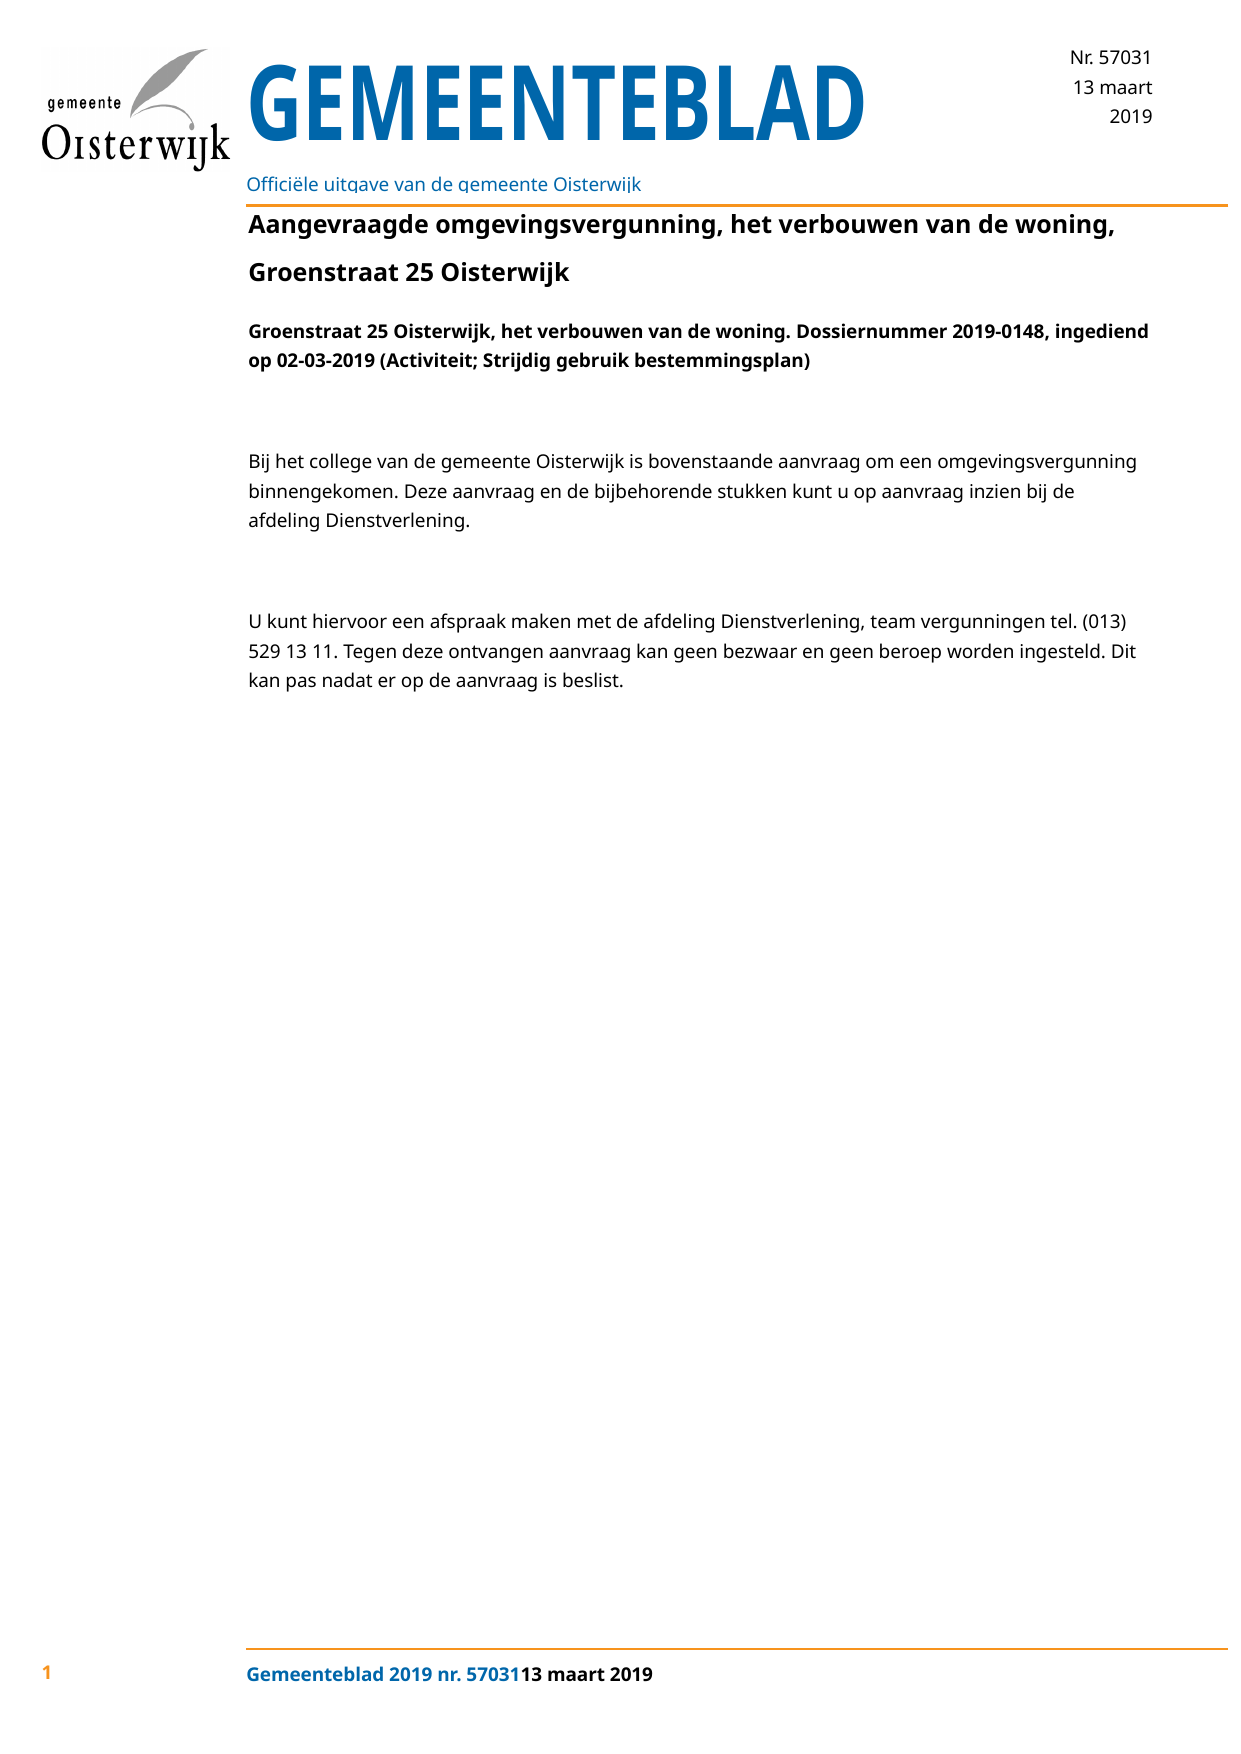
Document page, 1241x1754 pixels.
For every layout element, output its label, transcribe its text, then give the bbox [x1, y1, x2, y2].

text Bij het college van de gemeente Oisterwijk is bovenstaande aanvraag om een omgevingsvergunning binnengekomen. Deze aanvraag en de bijbehorende stukken kunt u op aanvraag inzien bij de afdeling Dienstverlening. [248, 448, 1152, 533]
text Groenstraat 25 Oisterwijk, het verbouwen van de woning. Dossiernummer 2019-0148, ingediend op 02-03-2019 (Activiteit; Strijdig gebruik bestemmingsplan) [248, 318, 1152, 373]
text U kunt hiervoor een afspraak maken met de afdeling Dienstverlening, team vergunningen tel. (013) 529 13 11. Tegen deze ontvangen aanvraag kan geen bezwaar en geen beroep worden ingesteld. Dit kan pas nadat er op de aanvraag is beslist. [248, 608, 1152, 693]
picture [41, 47, 231, 172]
text Aangevraagde omgevingsvergunning, het verbouwen van de woning, Groenstraat 25 Oisterwijk [248, 207, 1152, 288]
